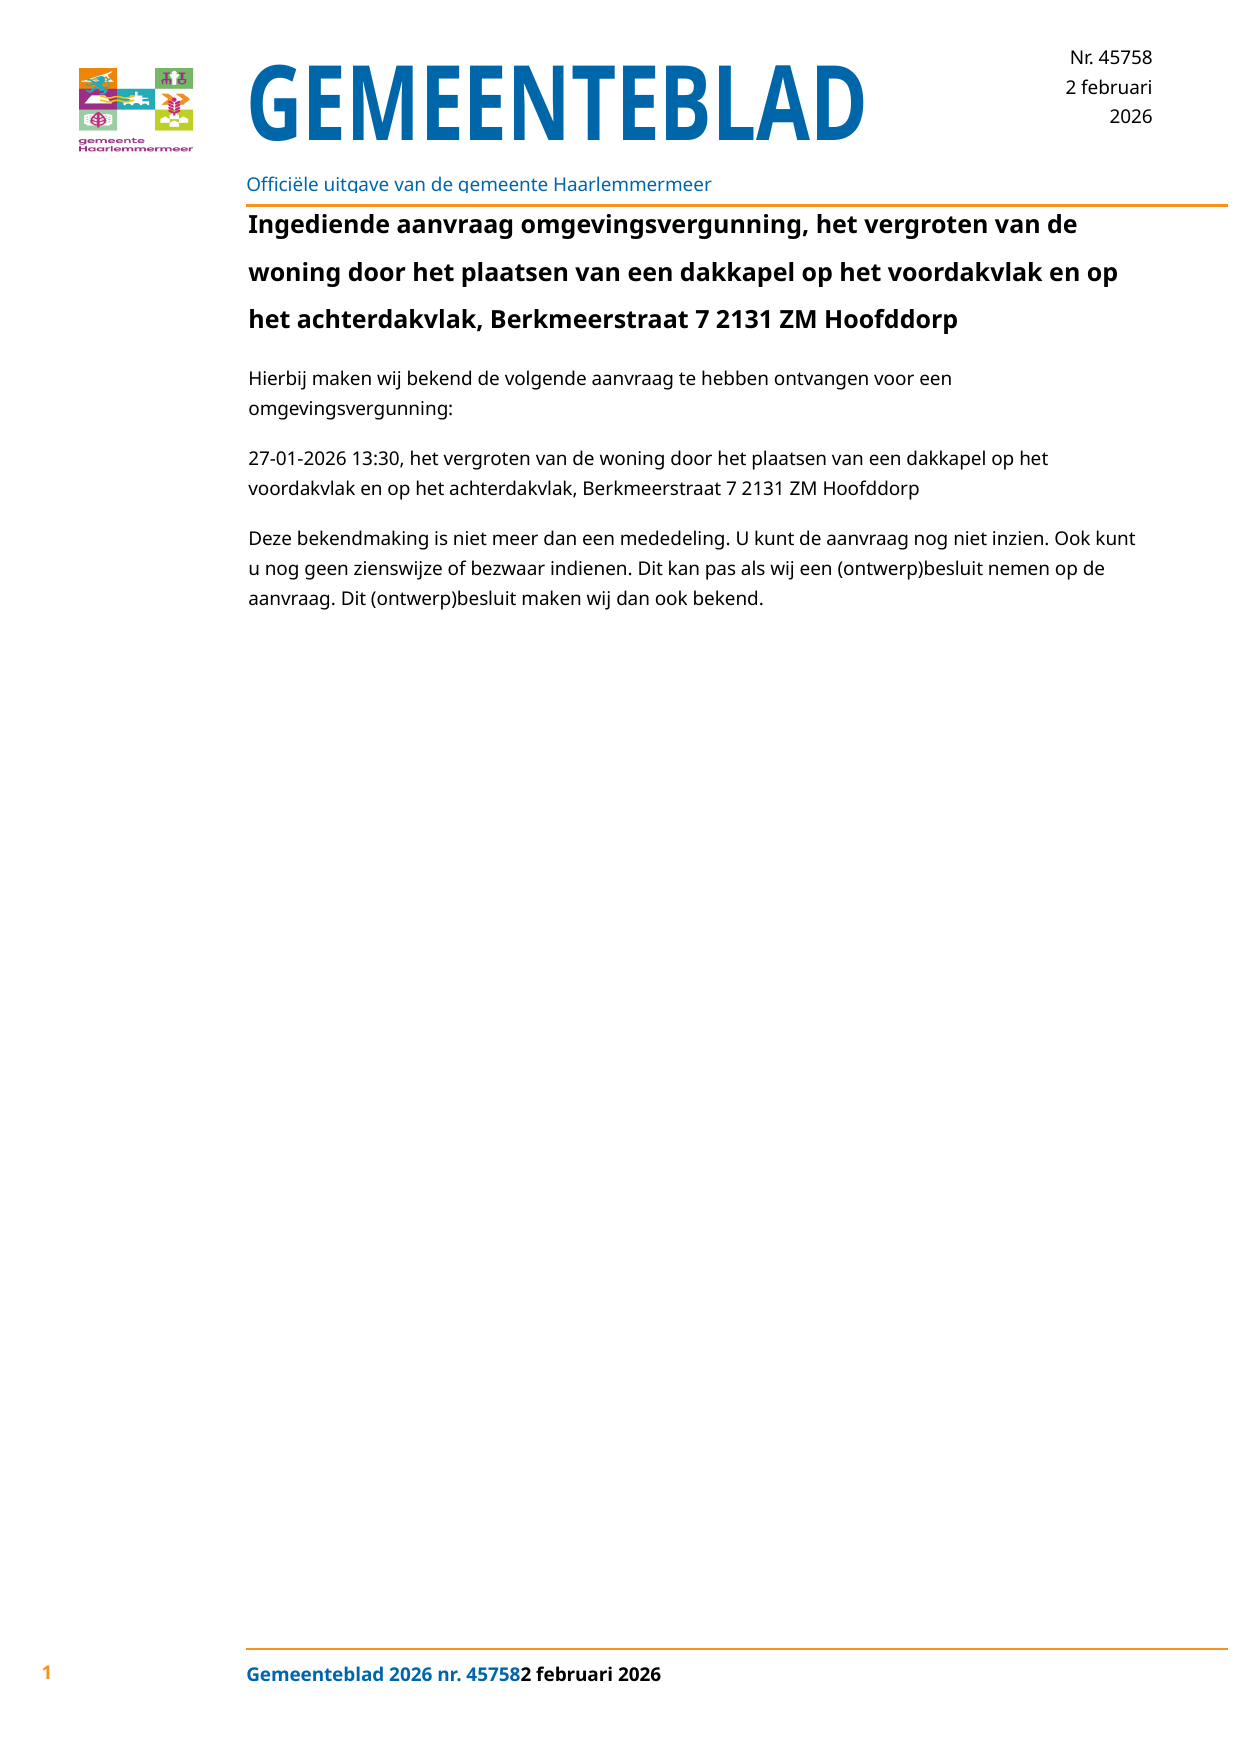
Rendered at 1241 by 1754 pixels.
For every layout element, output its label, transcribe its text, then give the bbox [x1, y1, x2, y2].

text Deze bekendmaking is niet meer dan een mededeling. U kunt de aanvraag nog niet inzien. Ook kunt u nog geen zienswijze of bezwaar indienen. Dit kan pas als wij een (ontwerp)besluit nemen op de aanvraag. Dit (ontwerp)besluit maken wij dan ook bekend. [248, 526, 1152, 610]
picture [41, 47, 231, 172]
text Hierbij maken wij bekend de volgende aanvraag te hebben ontvangen voor een omgevingsvergunning: [248, 366, 1152, 421]
text 27-01-2026 13:30, het vergroten van de woning door het plaatsen van een dakkapel op het voordakvlak en op het achterdakvlak, Berkmeerstraat 7 2131 ZM Hoofddorp [248, 446, 1152, 501]
text Ingediende aanvraag omgevingsvergunning, het vergroten van de woning door het plaatsen van een dakkapel op het voordakvlak en op het achterdakvlak, Berkmeerstraat 7 2131 ZM Hoofddorp [248, 207, 1152, 336]
